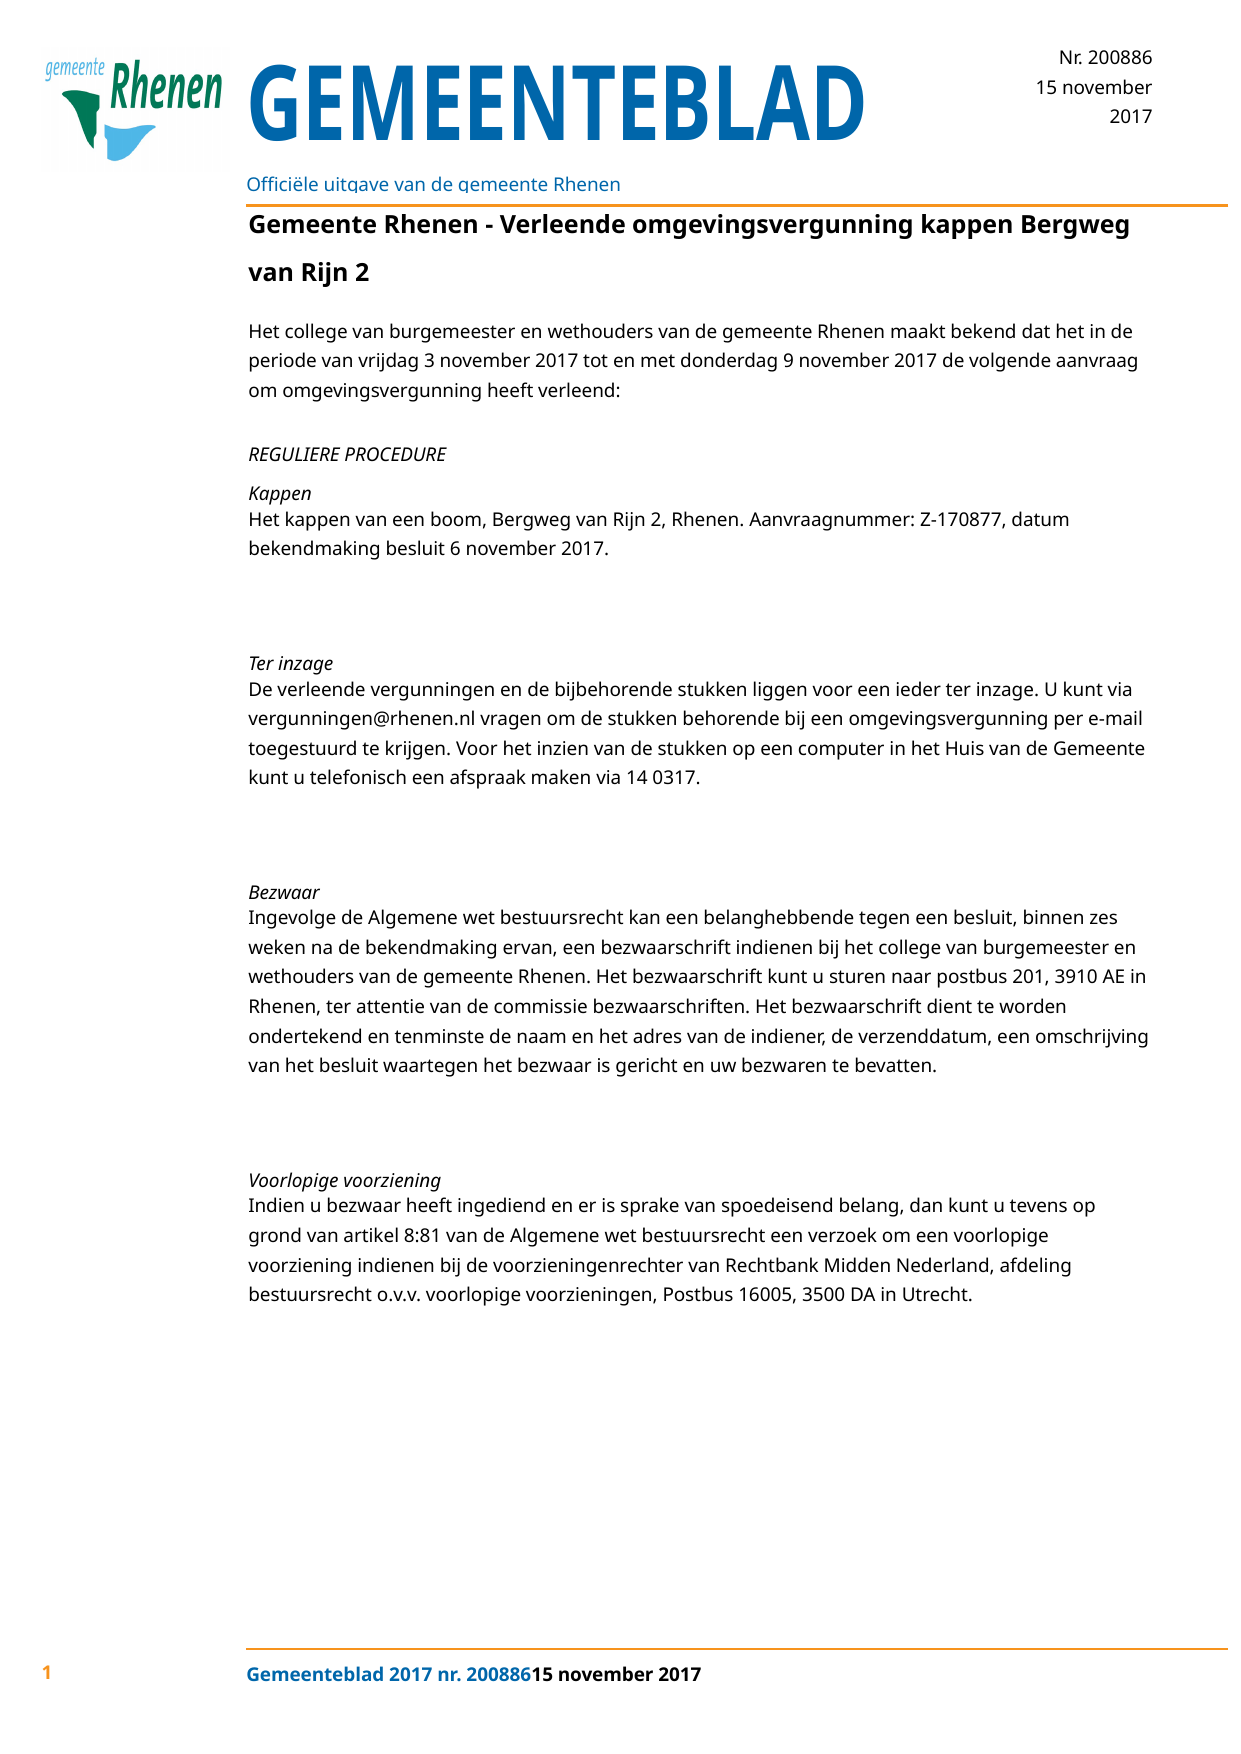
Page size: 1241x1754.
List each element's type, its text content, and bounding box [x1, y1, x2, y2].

text De verleende vergunningen en de bijbehorende stukken liggen voor een ieder ter inzage. U kunt via vergunningen@rhenen.nl vragen om de stukken behorende bij een omgevingsvergunning per e-mail toegestuurd te krijgen. Voor het inzien van de stukken op een computer in het Huis van de Gemeente kunt u telefonisch een afspraak maken via 14 0317. [248, 676, 1152, 790]
text Ter inzage [248, 650, 1152, 676]
text Kappen [248, 480, 1152, 506]
text Voorlopige voorziening [248, 1167, 1152, 1193]
text Het college van burgemeester en wethouders van de gemeente Rhenen maakt bekend dat het in de periode van vrijdag 3 november 2017 tot en met donderdag 9 november 2017 de volgende aanvraag om omgevingsvergunning heeft verleend: [248, 318, 1152, 403]
text Bezwaar [248, 879, 1152, 904]
text REGULIERE PROCEDURE [248, 441, 1152, 467]
text Ingevolge de Algemene wet bestuursrecht kan een belanghebbende tegen een besluit, binnen zes weken na de bekendmaking ervan, een bezwaarschrift indienen bij het college van burgemeester en wethouders van de gemeente Rhenen. Het bezwaarschrift kunt u sturen naar postbus 201, 3910 AE in Rhenen, ter attentie van de commissie bezwaarschriften. Het bezwaarschrift dient te worden ondertekend en tenminste de naam en het adres van de indiener, de verzenddatum, een omschrijving van het besluit waartegen het bezwaar is gericht en uw bezwaren te bevatten. [248, 904, 1152, 1078]
text Indien u bezwaar heeft ingediend en er is sprake van spoedeisend belang, dan kunt u tevens op grond van artikel 8:81 van de Algemene wet bestuursrecht een verzoek om een voorlopige voorziening indienen bij de voorzieningenrechter van Rechtbank Midden Nederland, afdeling bestuursrecht o.v.v. voorlopige voorzieningen, Postbus 16005, 3500 DA in Utrecht. [248, 1193, 1152, 1307]
text Gemeente Rhenen - Verleende omgevingsvergunning kappen Bergweg van Rijn 2 [248, 207, 1152, 288]
text Het kappen van een boom, Bergweg van Rijn 2, Rhenen. Aanvraagnummer: Z-170877, datum bekendmaking besluit 6 november 2017. [248, 506, 1152, 561]
picture [41, 47, 231, 172]
